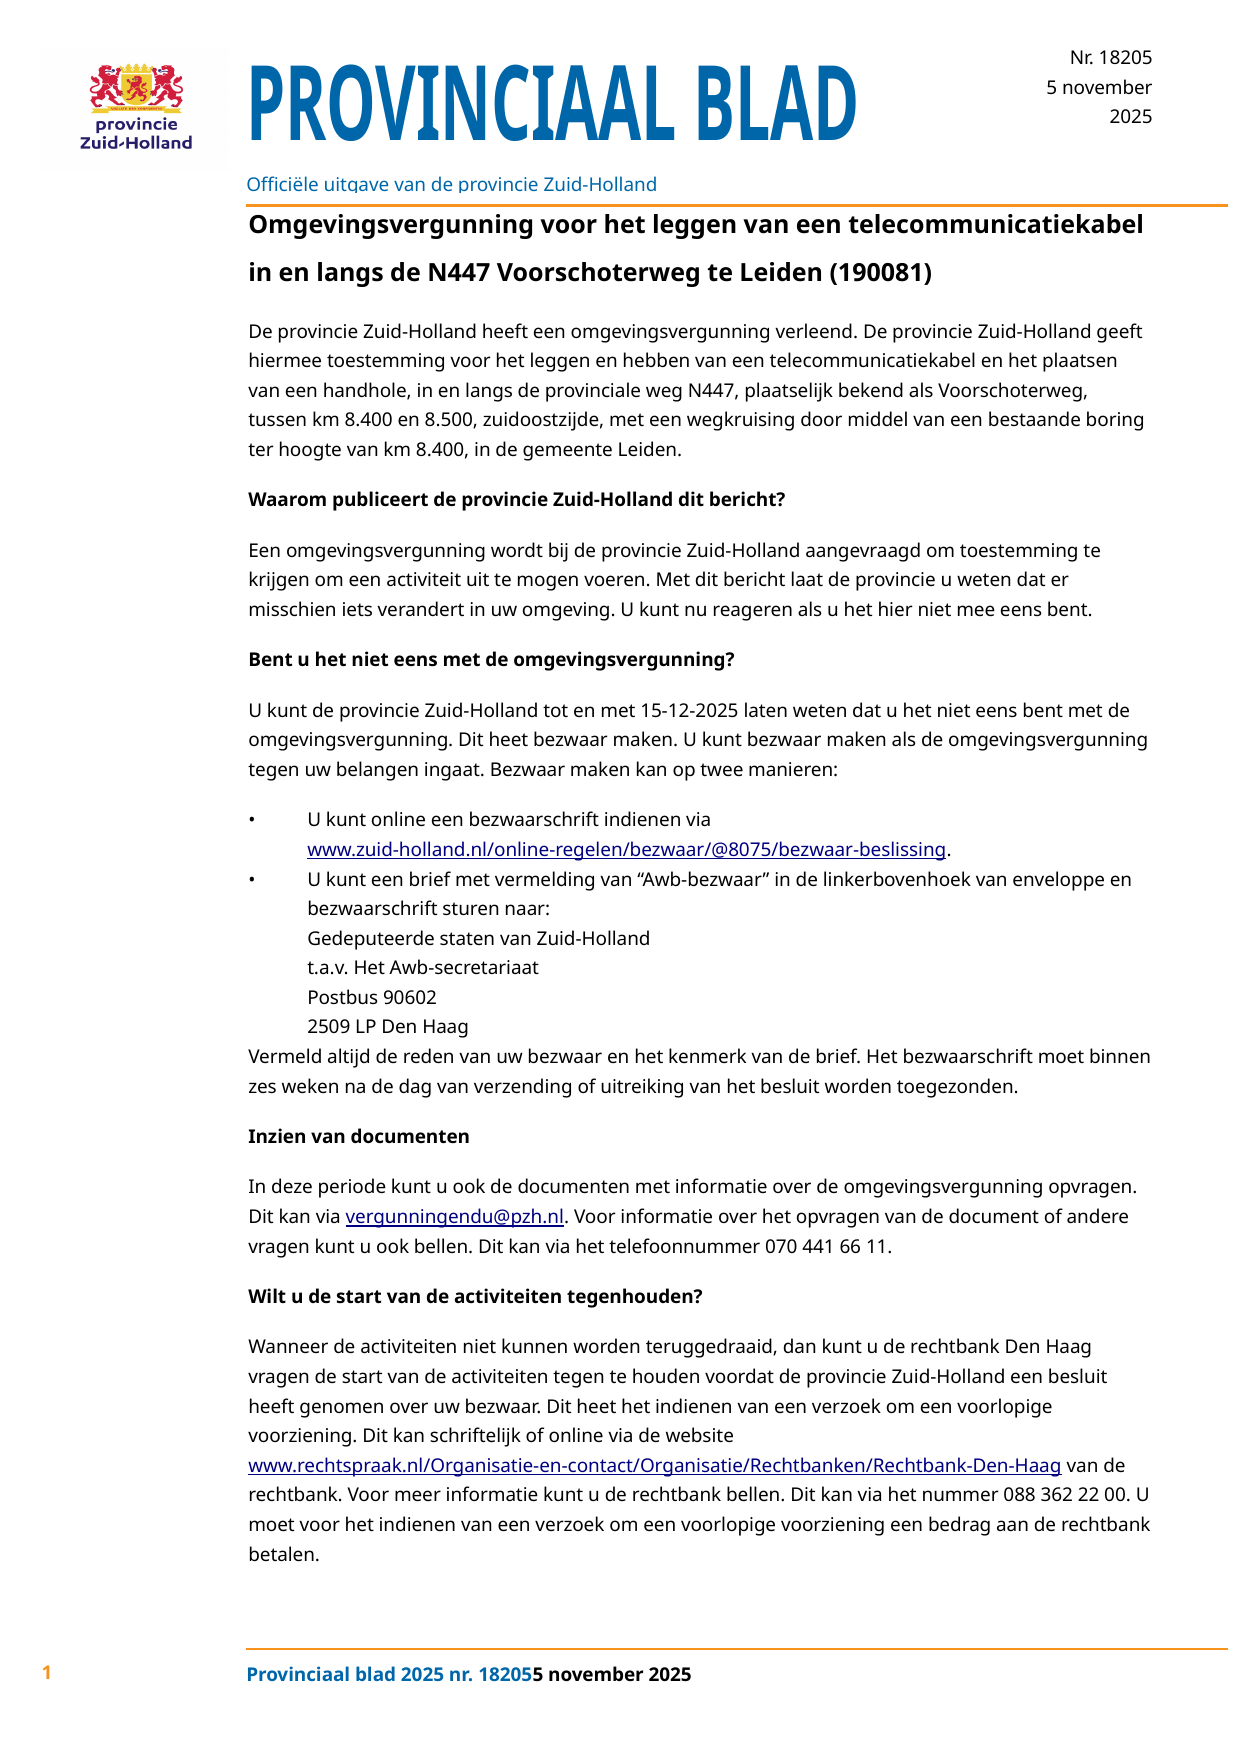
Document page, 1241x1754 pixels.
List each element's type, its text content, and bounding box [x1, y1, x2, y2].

text Omgevingsvergunning voor het leggen van een telecommunicatiekabel in en langs de N447 Voorschoterweg te Leiden (190081) [248, 207, 1152, 288]
list t.a.v. Het Awb-secretariaat [248, 954, 1152, 980]
text Waarom publiceert de provincie Zuid-Holland dit bericht? [248, 487, 1152, 512]
text In deze periode kunt u ook de documenten met informatie over de omgevingsvergunning opvragen. Dit kan via vergunningendu@pzh.nl. Voor informatie over het opvragen van de document of andere vragen kunt u ook bellen. Dit kan via het telefoonnummer 070 441 66 11. [248, 1174, 1152, 1259]
list 2509 LP Den Haag [248, 1014, 1152, 1039]
list U kunt online een bezwaarschrift indienen via www.zuid-holland.nl/online-regelen/bezwaar/@8075/bezwaar-beslissing. [248, 807, 1152, 862]
text Wilt u de start van de activiteiten tegenhouden? [248, 1283, 1152, 1309]
picture [41, 47, 231, 172]
list Postbus 90602 [248, 984, 1152, 1010]
list Gedeputeerde staten van Zuid-Holland [248, 925, 1152, 951]
text Vermeld altijd de reden van uw bezwaar en het kenmerk van de brief. Het bezwaarschrift moet binnen zes weken na de dag van verzending of uitreiking van het besluit worden toegezonden. [248, 1043, 1152, 1099]
text De provincie Zuid-Holland heeft een omgevingsvergunning verleend. De provincie Zuid-Holland geeft hiermee toestemming voor het leggen en hebben van een telecommunicatiekabel en het plaatsen van een handhole, in en langs de provinciale weg N447, plaatselijk bekend als Voorschoterweg, tussen km 8.400 en 8.500, zuidoostzijde, met een wegkruising door middel van een bestaande boring ter hoogte van km 8.400, in de gemeente Leiden. [248, 318, 1152, 462]
text Een omgevingsvergunning wordt bij de provincie Zuid-Holland aangevraagd om toestemming te krijgen om een activiteit uit te mogen voeren. Met dit bericht laat de provincie u weten dat er misschien iets verandert in uw omgeving. U kunt nu reageren als u het hier niet mee eens bent. [248, 537, 1152, 622]
text Bent u het niet eens met de omgevingsvergunning? [248, 647, 1152, 672]
text U kunt de provincie Zuid-Holland tot en met 15-12-2025 laten weten dat u het niet eens bent met de omgevingsvergunning. Dit heet bezwaar maken. U kunt bezwaar maken als de omgevingsvergunning tegen uw belangen ingaat. Bezwaar maken kan op twee manieren: [248, 697, 1152, 782]
text Inzien van documenten [248, 1123, 1152, 1149]
list U kunt een brief met vermelding van “Awb-bezwaar” in de linkerbovenhoek van enveloppe en bezwaarschrift sturen naar: [248, 866, 1152, 921]
text Wanneer de activiteiten niet kunnen worden teruggedraaid, dan kunt u de rechtbank Den Haag vragen de start van de activiteiten tegen te houden voordat de provincie Zuid-Holland een besluit heeft genomen over uw bezwaar. Dit heet het indienen van een verzoek om een voorlopige voorziening. Dit kan schriftelijk of online via de website www.rechtspraak.nl/Organisatie-en-contact/Organisatie/Rechtbanken/Rechtbank-Den-Haag van de rechtbank. Voor meer informatie kunt u de rechtbank bellen. Dit kan via het nummer 088 362 22 00. U moet voor het indienen van een verzoek om een voorlopige voorziening een bedrag aan de rechtbank betalen. [248, 1334, 1152, 1567]
